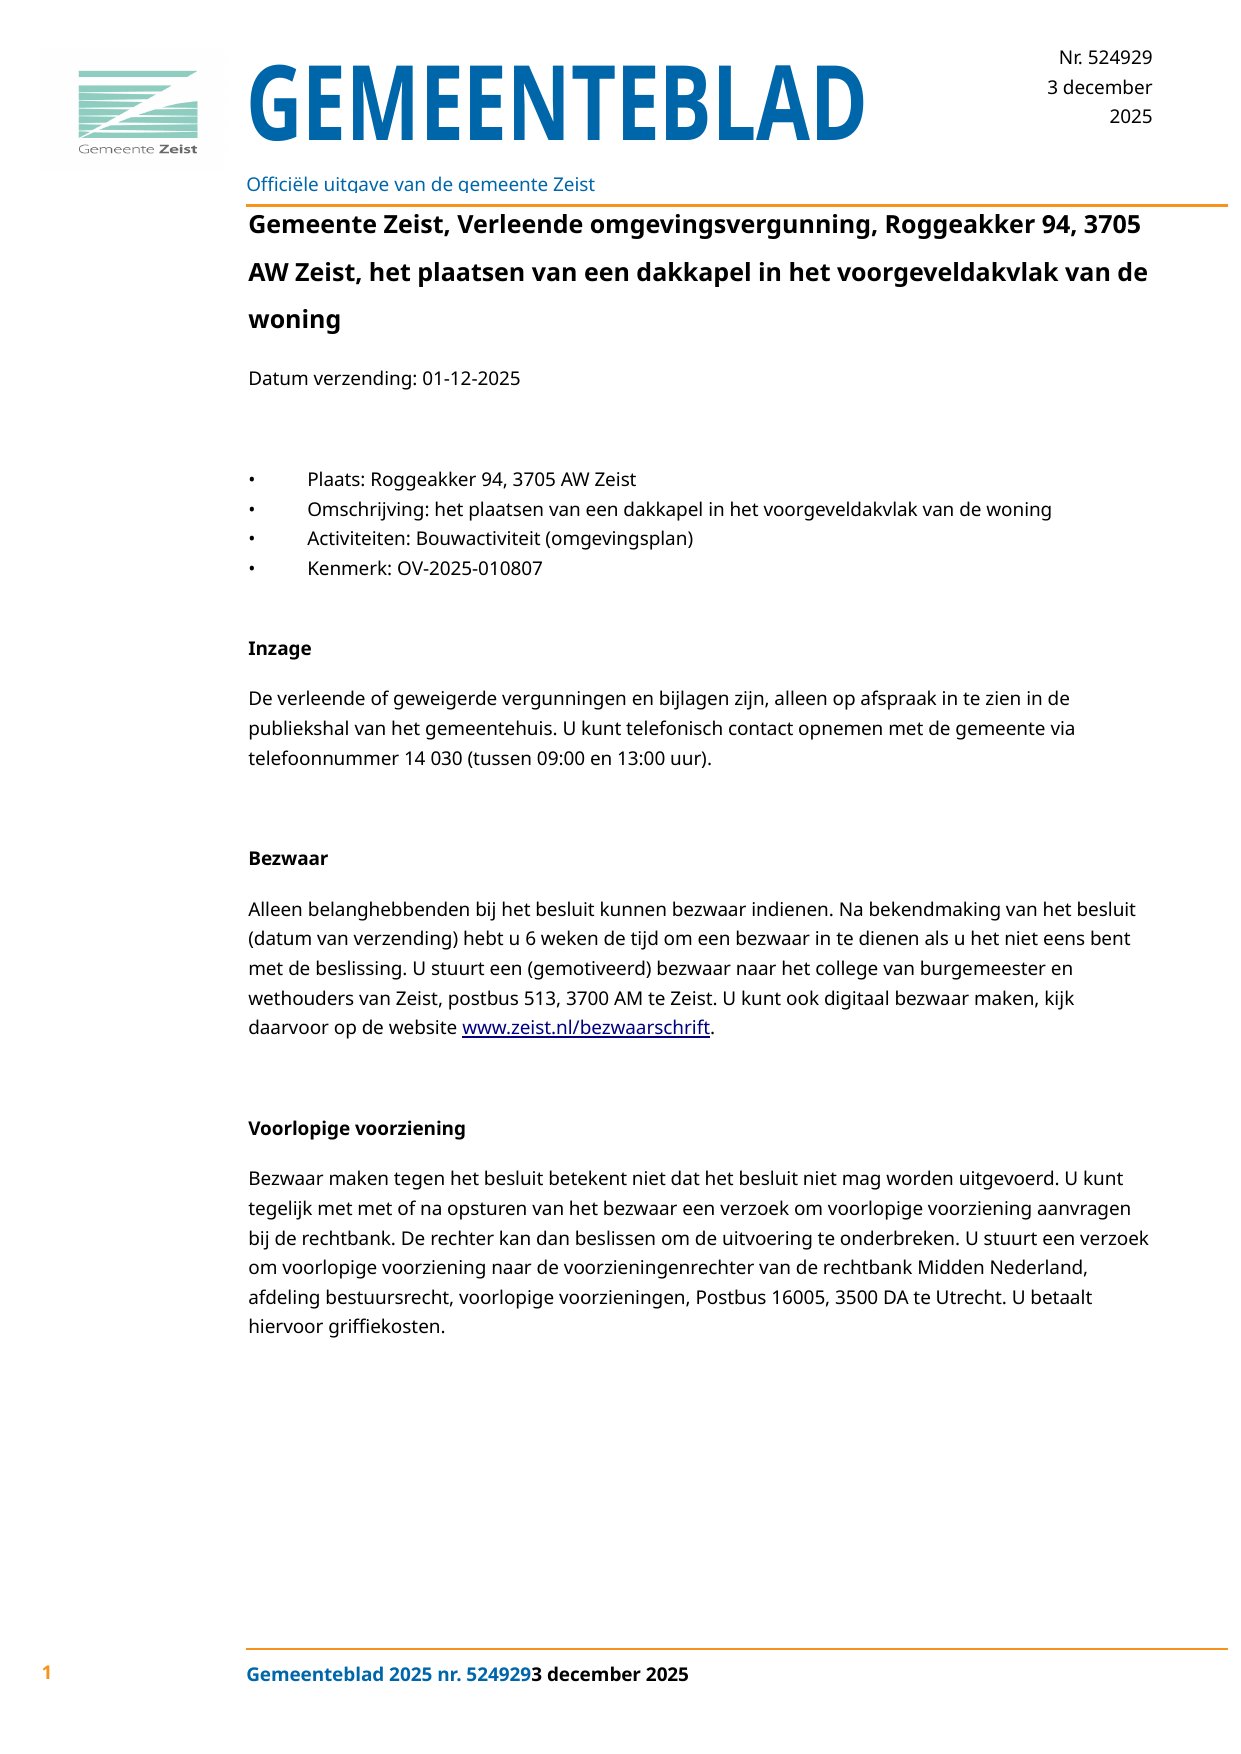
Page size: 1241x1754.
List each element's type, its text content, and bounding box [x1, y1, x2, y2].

list Plaats: Roggeakker 94, 3705 AW Zeist [248, 466, 1152, 492]
picture [41, 47, 231, 172]
list Activiteiten: Bouwactiviteit (omgevingsplan) [248, 526, 1152, 551]
text Alleen belanghebbenden bij het besluit kunnen bezwaar indienen. Na bekendmaking van het besluit (datum van verzending) hebt u 6 weken de tijd om een bezwaar in te dienen als u het niet eens bent met de beslissing. U stuurt een (gemotiveerd) bezwaar naar het college van burgemeester en wethouders van Zeist, postbus 513, 3700 AM te Zeist. U kunt ook digitaal bezwaar maken, kijk daarvoor op de website www.zeist.nl/bezwaarschrift. [248, 896, 1152, 1040]
text Bezwaar [248, 846, 1152, 871]
text Inzage [248, 635, 1152, 661]
text Gemeente Zeist, Verleende omgevingsvergunning, Roggeakker 94, 3705 AW Zeist, het plaatsen van een dakkapel in het voorgeveldakvlak van de woning [248, 207, 1152, 336]
text Bezwaar maken tegen het besluit betekent niet dat het besluit niet mag worden uitgevoerd. U kunt tegelijk met met of na opsturen van het bezwaar een verzoek om voorlopige voorziening aanvragen bij de rechtbank. De rechter kan dan beslissen om de uitvoering te onderbreken. U stuurt een verzoek om voorlopige voorziening naar de voorzieningenrechter van de rechtbank Midden Nederland, afdeling bestuursrecht, voorlopige voorzieningen, Postbus 16005, 3500 DA te Utrecht. U betaalt hiervoor griffiekosten. [248, 1166, 1152, 1339]
text Voorlopige voorziening [248, 1115, 1152, 1141]
list Kenmerk: OV-2025-010807 [248, 555, 1152, 581]
text De verleende of geweigerde vergunningen en bijlagen zijn, alleen op afspraak in te zien in de publiekshal van het gemeentehuis. U kunt telefonisch contact opnemen met de gemeente via telefoonnummer 14 030 (tussen 09:00 en 13:00 uur). [248, 686, 1152, 770]
text Datum verzending: 01-12-2025 [248, 366, 1152, 391]
list Omschrijving: het plaatsen van een dakkapel in het voorgeveldakvlak van de woning [248, 496, 1152, 522]
